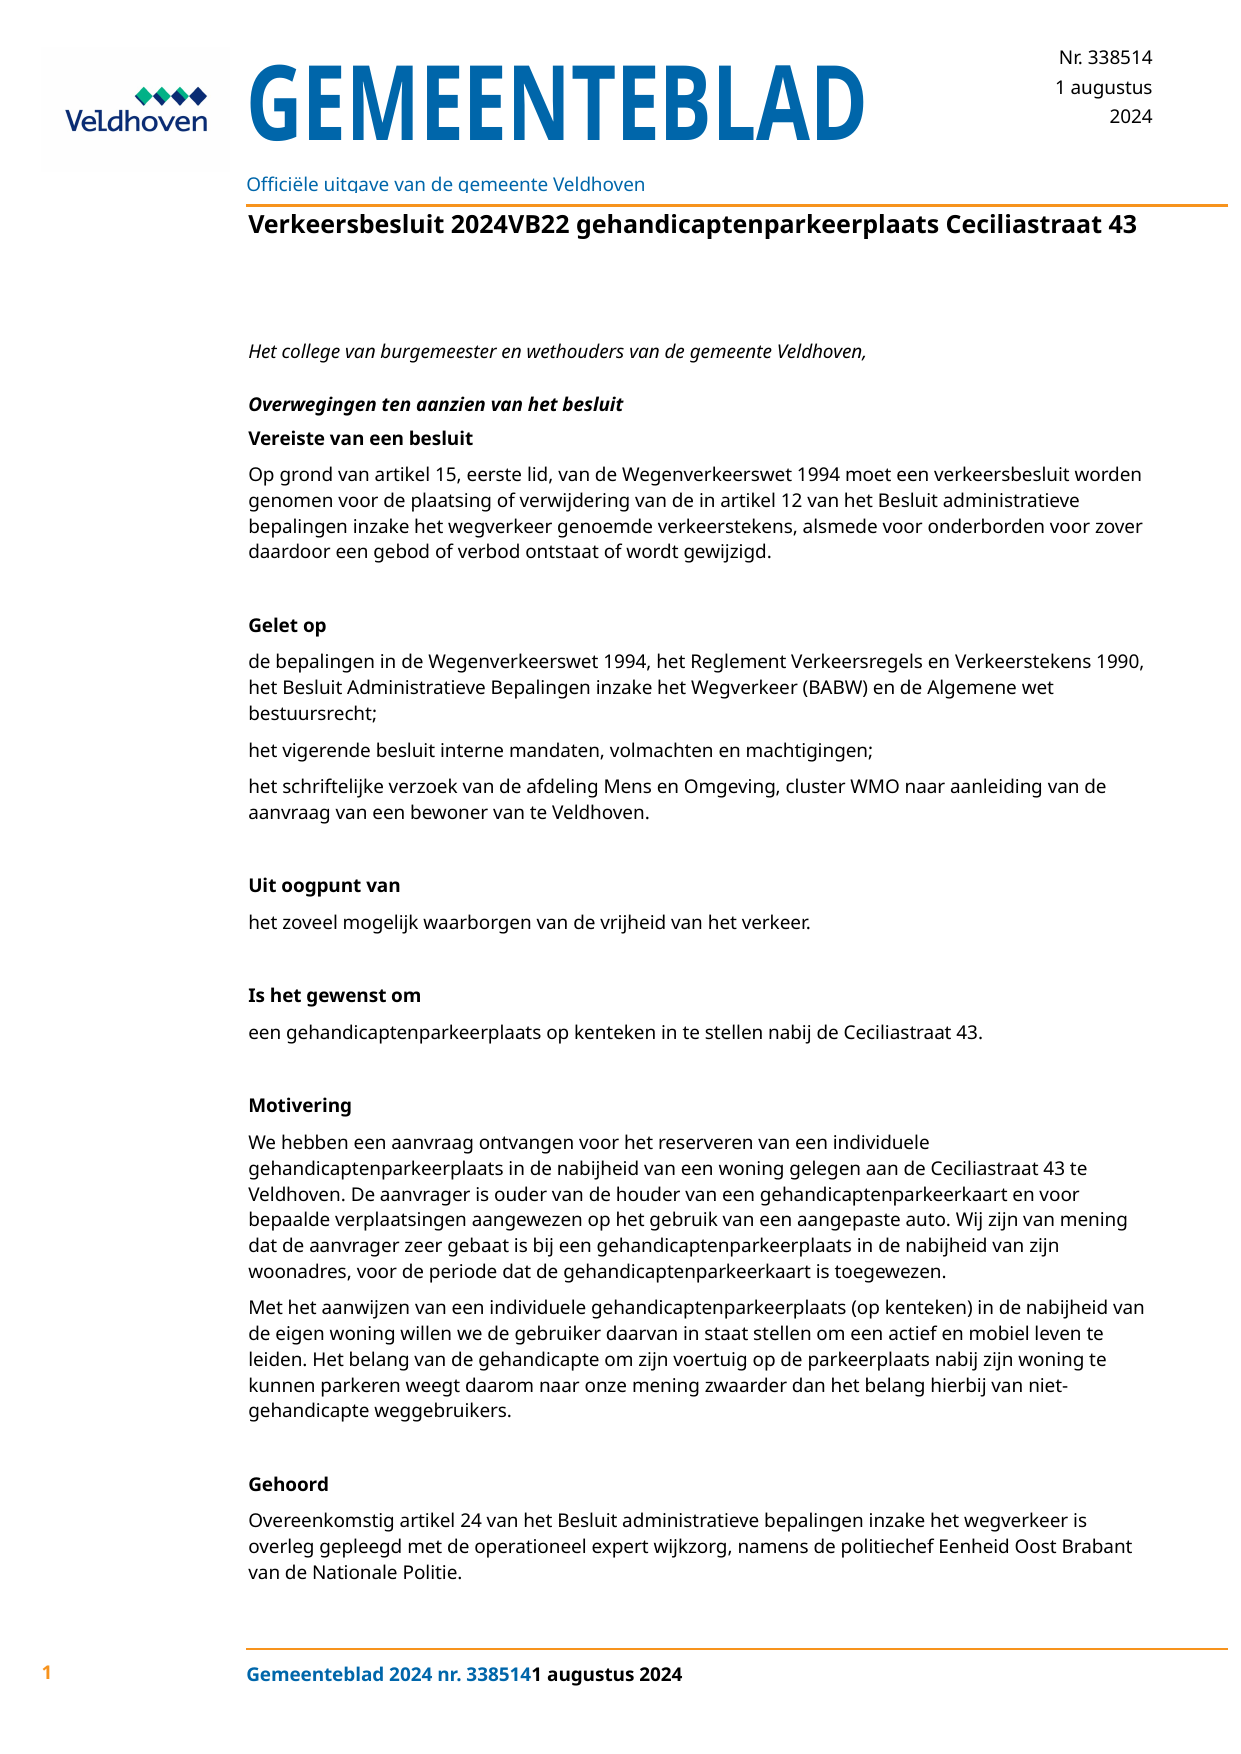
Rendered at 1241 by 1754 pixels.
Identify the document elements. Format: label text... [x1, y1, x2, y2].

text Motivering [248, 1093, 1152, 1118]
text Uit oogpunt van [248, 873, 1152, 898]
text het vigerende besluit interne mandaten, volmachten en machtigingen; [248, 737, 1152, 763]
text het zoveel mogelijk waarborgen van de vrijheid van het verkeer. [248, 909, 1152, 935]
text een gehandicaptenparkeerplaats op kenteken in te stellen nabij de Ceciliastraat 43. [248, 1019, 1152, 1045]
text Overeenkomstig artikel 24 van het Besluit administratieve bepalingen inzake het wegverkeer is overleg gepleegd met de operationeel expert wijkzorg, namens de politiechef Eenheid Oost Brabant van de Nationale Politie. [248, 1507, 1152, 1585]
text Gehoord [248, 1471, 1152, 1497]
text Verkeersbesluit 2024VB22 gehandicaptenparkeerplaats Ceciliastraat 43 [248, 207, 1152, 241]
text Op grond van artikel 15, eerste lid, van de Wegenverkeerswet 1994 moet een verkeersbesluit worden genomen voor de plaatsing of verwijdering van de in artikel 12 van het Besluit administratieve bepalingen inzake het wegverkeer genoemde verkeerstekens, alsmede voor onderborden voor zover daardoor een gebod of verbod ontstaat of wordt gewijzigd. [248, 462, 1152, 564]
text het schriftelijke verzoek van de afdeling Mens en Omgeving, cluster WMO naar aanleiding van de aanvraag van een bewoner van te Veldhoven. [248, 773, 1152, 825]
text Met het aanwijzen van een individuele gehandicaptenparkeerplaats (op kenteken) in de nabijheid van de eigen woning willen we de gebruiker daarvan in staat stellen om een actief en mobiel leven te leiden. Het belang van de gehandicapte om zijn voertuig op de parkeerplaats nabij zijn woning te kunnen parkeren weegt daarom naar onze mening zwaarder dan het belang hierbij van niet-gehandicapte weggebruikers. [248, 1294, 1152, 1423]
text Vereiste van een besluit [248, 425, 1152, 451]
text Gelet op [248, 612, 1152, 638]
text We hebben een aanvraag ontvangen voor het reserveren van een individuele gehandicaptenparkeerplaats in de nabijheid van een woning gelegen aan de Ceciliastraat 43 te Veldhoven. De aanvrager is ouder van de houder van een gehandicaptenparkeerkaart en voor bepaalde verplaatsingen aangewezen op het gebruik van een aangepaste auto. Wij zijn van mening dat de aanvrager zeer gebaat is bij een gehandicaptenparkeerplaats in de nabijheid van zijn woonadres, voor de periode dat de gehandicaptenparkeerkaart is toegewezen. [248, 1129, 1152, 1284]
text Overwegingen ten aanzien van het besluit [248, 391, 1152, 417]
picture [41, 47, 231, 172]
text Is het gewenst om [248, 983, 1152, 1008]
text de bepalingen in de Wegenverkeerswet 1994, het Reglement Verkeersregels en Verkeerstekens 1990, het Besluit Administratieve Bepalingen inzake het Wegverkeer (BABW) en de Algemene wet bestuursrecht; [248, 649, 1152, 726]
text Het college van burgemeester en wethouders van de gemeente Veldhoven, [248, 338, 1152, 364]
